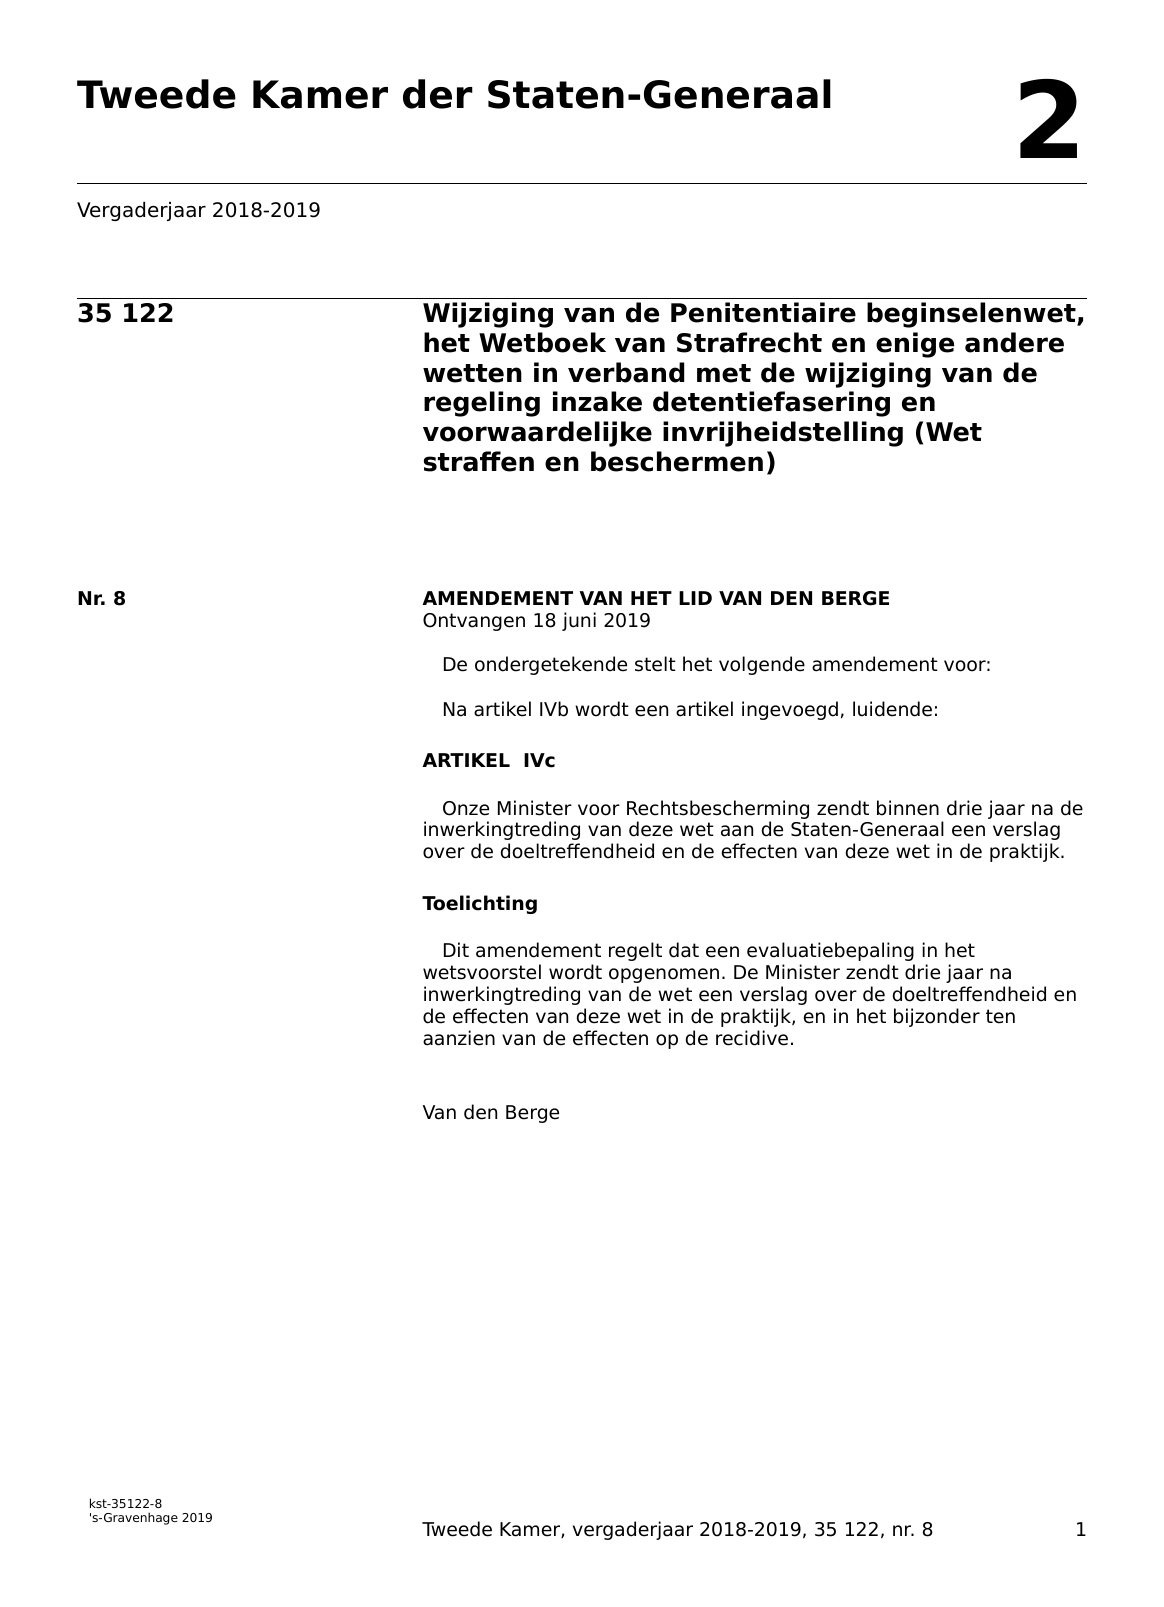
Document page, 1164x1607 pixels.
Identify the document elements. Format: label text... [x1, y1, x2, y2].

text 's-Gravenhage 2019 [88, 1511, 323, 1525]
table_header 2 [886, 59, 1087, 183]
text Na artikel IVb wordt een artikel ingevoegd, luidende: [422, 698, 1087, 720]
subtitle 35 122 Wijziging van de Penitentiaire beginselenwet, het Wetboek van Strafrecht en enige andere wetten in verband met de wijziging van de regeling inzake detentiefasering en voorwaardelijke invrijheidstelling (Wet straffen en beschermen) [77, 299, 1087, 477]
text kst-35122-8 [88, 1497, 323, 1511]
table_header Tweede Kamer der Staten-Generaal [77, 59, 886, 183]
text De ondergetekende stelt het volgende amendement voor: [422, 654, 1087, 676]
text Ontvangen 18 juni 2019 [422, 610, 1087, 632]
table_cell Vergaderjaar 2018-2019 [77, 184, 1087, 298]
subtitle ARTIKEL IVc [422, 750, 1087, 772]
text Onze Minister voor Rechtsbescherming zendt binnen drie jaar na de inwerkingtreding van deze wet aan de Staten-Generaal een verslag over de doeltreffendheid en de effecten van deze wet in de praktijk. [422, 797, 1087, 863]
text Van den Berge [422, 1080, 1087, 1124]
subtitle Nr. 8 AMENDEMENT VAN HET LID VAN DEN BERGE [77, 588, 1087, 610]
text Dit amendement regelt dat een evaluatiebepaling in het wetsvoorstel wordt opgenomen. De Minister zendt drie jaar na inwerkingtreding van de wet een verslag over de doeltreffendheid en de effecten van deze wet in de praktijk, en in het bijzonder ten aanzien van de effecten op de recidive. [422, 940, 1087, 1050]
subtitle Toelichting [422, 893, 1087, 915]
